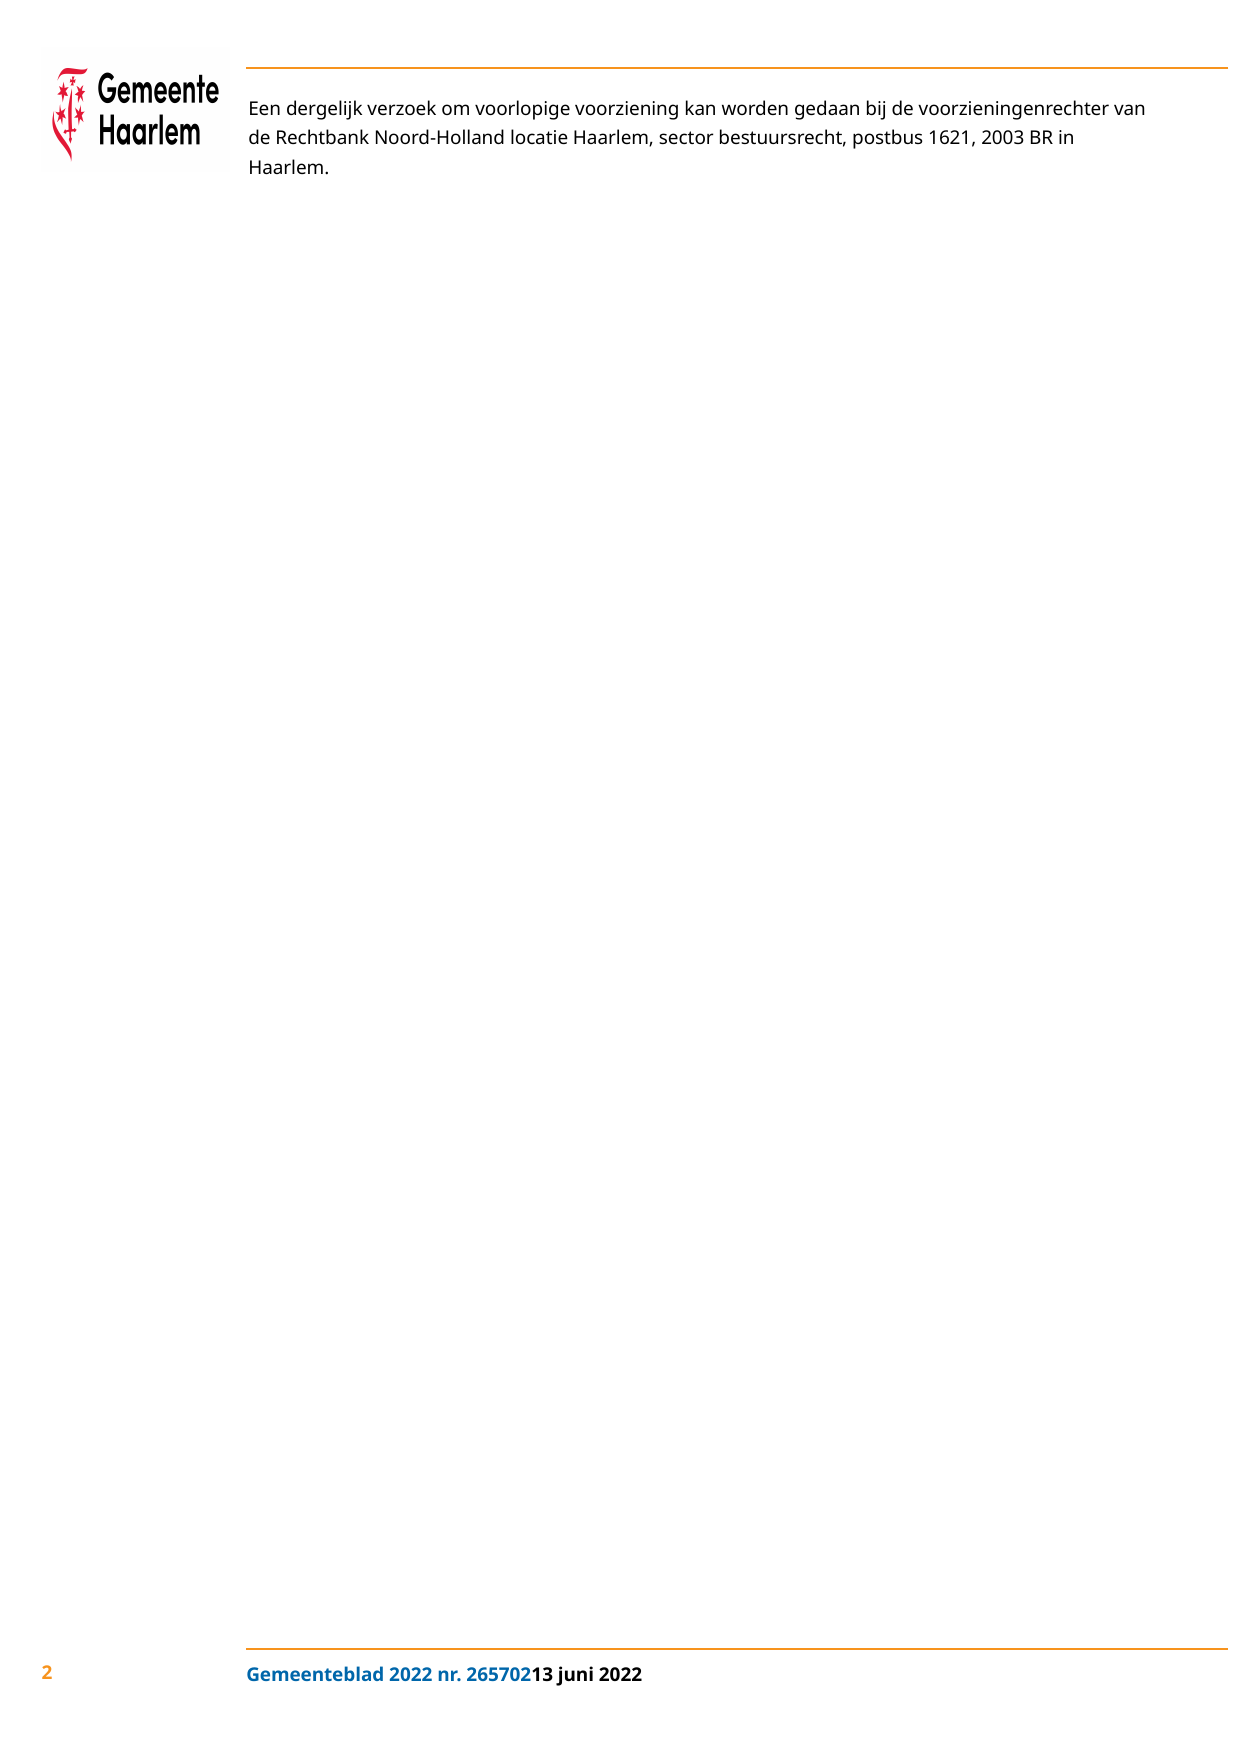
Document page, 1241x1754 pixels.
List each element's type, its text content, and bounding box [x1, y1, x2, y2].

picture [41, 47, 231, 172]
text Een dergelijk verzoek om voorlopige voorziening kan worden gedaan bij de voorzieningenrechter van de Rechtbank Noord-Holland locatie Haarlem, sector bestuursrecht, postbus 1621, 2003 BR in Haarlem. [248, 95, 1152, 180]
